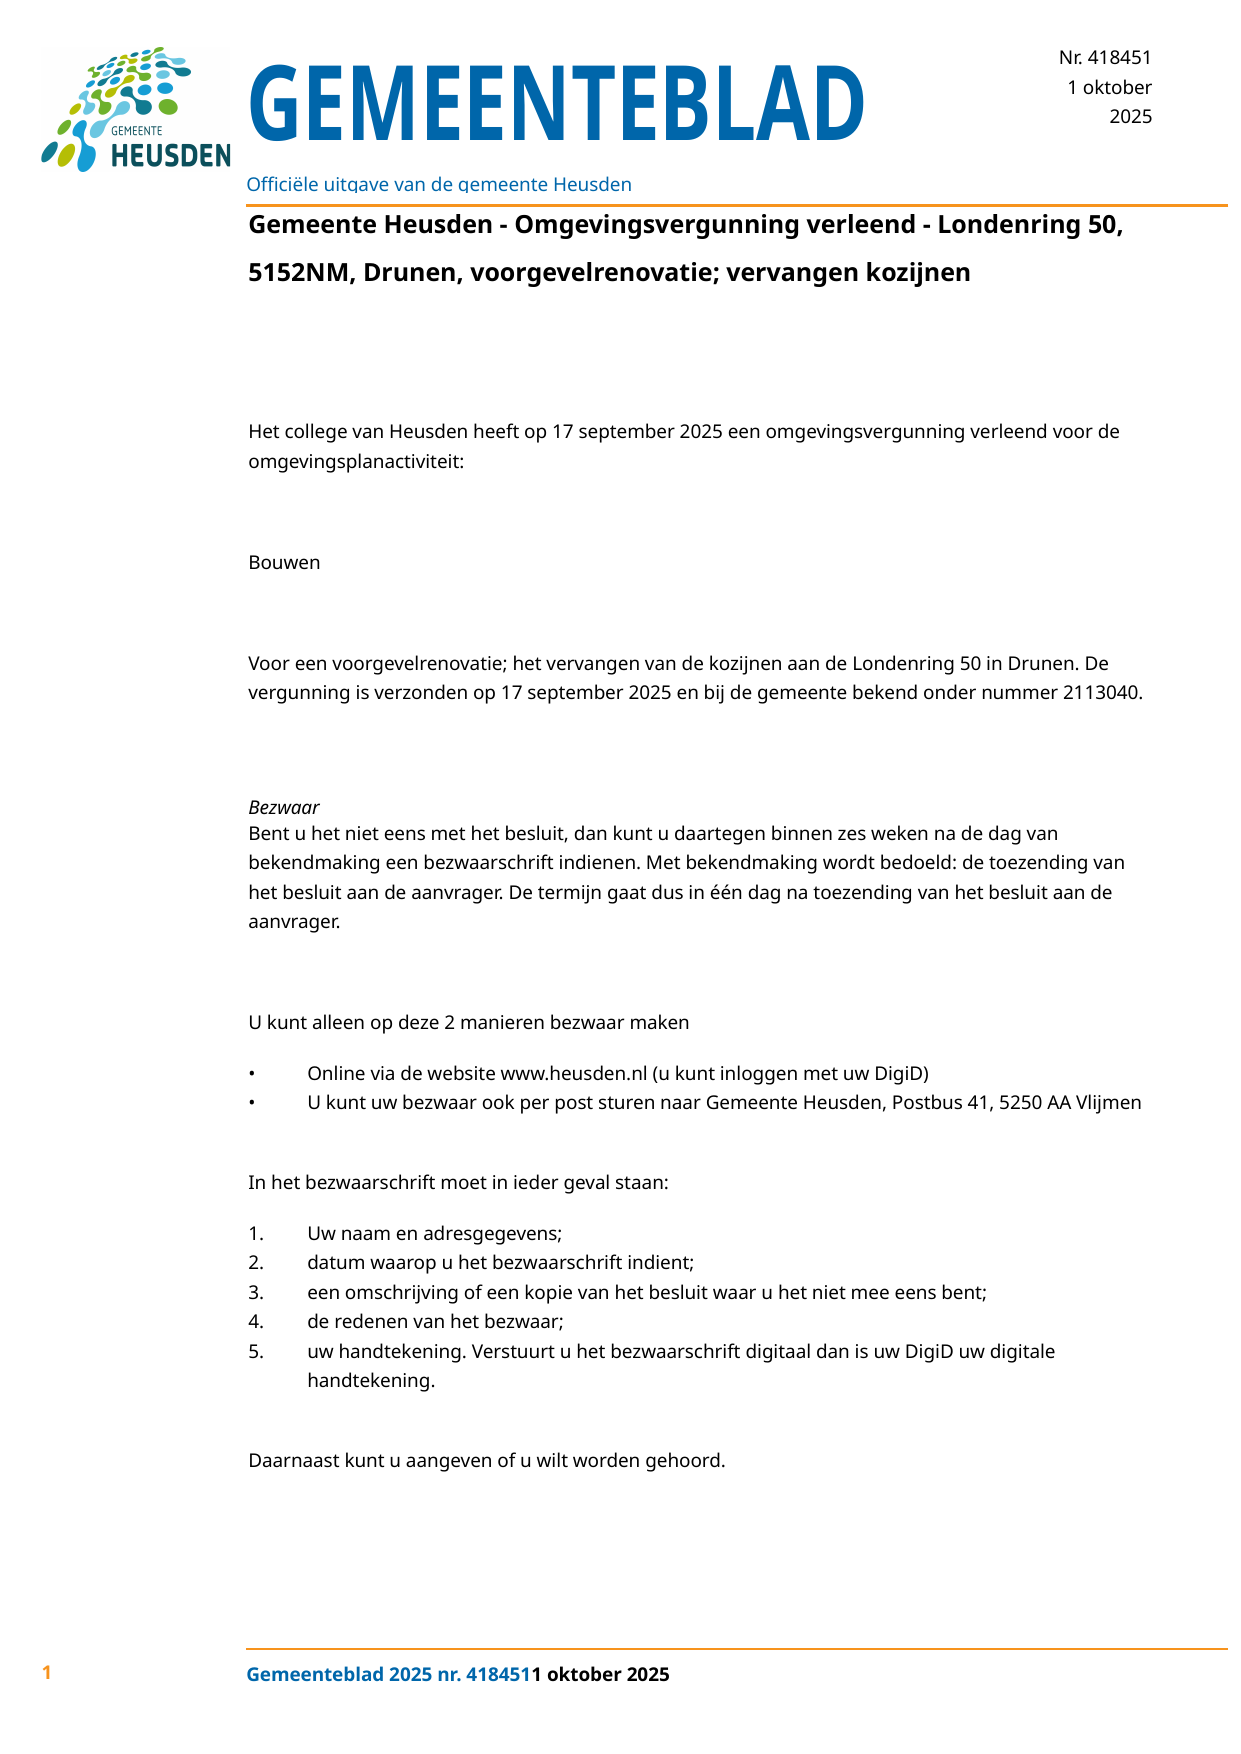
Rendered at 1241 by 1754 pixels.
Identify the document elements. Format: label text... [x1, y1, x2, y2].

text Bent u het niet eens met het besluit, dan kunt u daartegen binnen zes weken na de dag van bekendmaking een bezwaarschrift indienen. Met bekendmaking wordt bedoeld: de toezending van het besluit aan de aanvrager. De termijn gaat dus in één dag na toezending van het besluit aan de aanvrager. [248, 820, 1152, 934]
text Voor een voorgevelrenovatie; het vervangen van de kozijnen aan de Londenring 50 in Drunen. De vergunning is verzonden op 17 september 2025 en bij de gemeente bekend onder nummer 2113040. [248, 650, 1152, 705]
text Het college van Heusden heeft op 17 september 2025 een omgevingsvergunning verleend voor de omgevingsplanactiviteit: [248, 419, 1152, 474]
list Uw naam en adresgegevens; [248, 1220, 1152, 1245]
text Bouwen [248, 549, 1152, 575]
text Gemeente Heusden - Omgevingsvergunning verleend - Londenring 50, 5152NM, Drunen, voorgevelrenovatie; vervangen kozijnen [248, 207, 1152, 288]
text In het bezwaarschrift moet in ieder geval staan: [248, 1169, 1152, 1195]
list een omschrijving of een kopie van het besluit waar u het niet mee eens bent; [248, 1279, 1152, 1304]
list de redenen van het bezwaar; [248, 1308, 1152, 1334]
list uw handtekening. Verstuurt u het bezwaarschrift digitaal dan is uw DigiD uw digitale handtekening. [248, 1338, 1152, 1393]
text U kunt alleen op deze 2 manieren bezwaar maken [248, 1009, 1152, 1035]
text Bezwaar [248, 794, 1152, 820]
list datum waarop u het bezwaarschrift indient; [248, 1249, 1152, 1275]
text Daarnaast kunt u aangeven of u wilt worden gehoord. [248, 1448, 1152, 1473]
list U kunt uw bezwaar ook per post sturen naar Gemeente Heusden, Postbus 41, 5250 AA Vlijmen [248, 1089, 1152, 1115]
picture [41, 47, 231, 172]
list Online via de website www.heusden.nl (u kunt inloggen met uw DigiD) [248, 1060, 1152, 1085]
